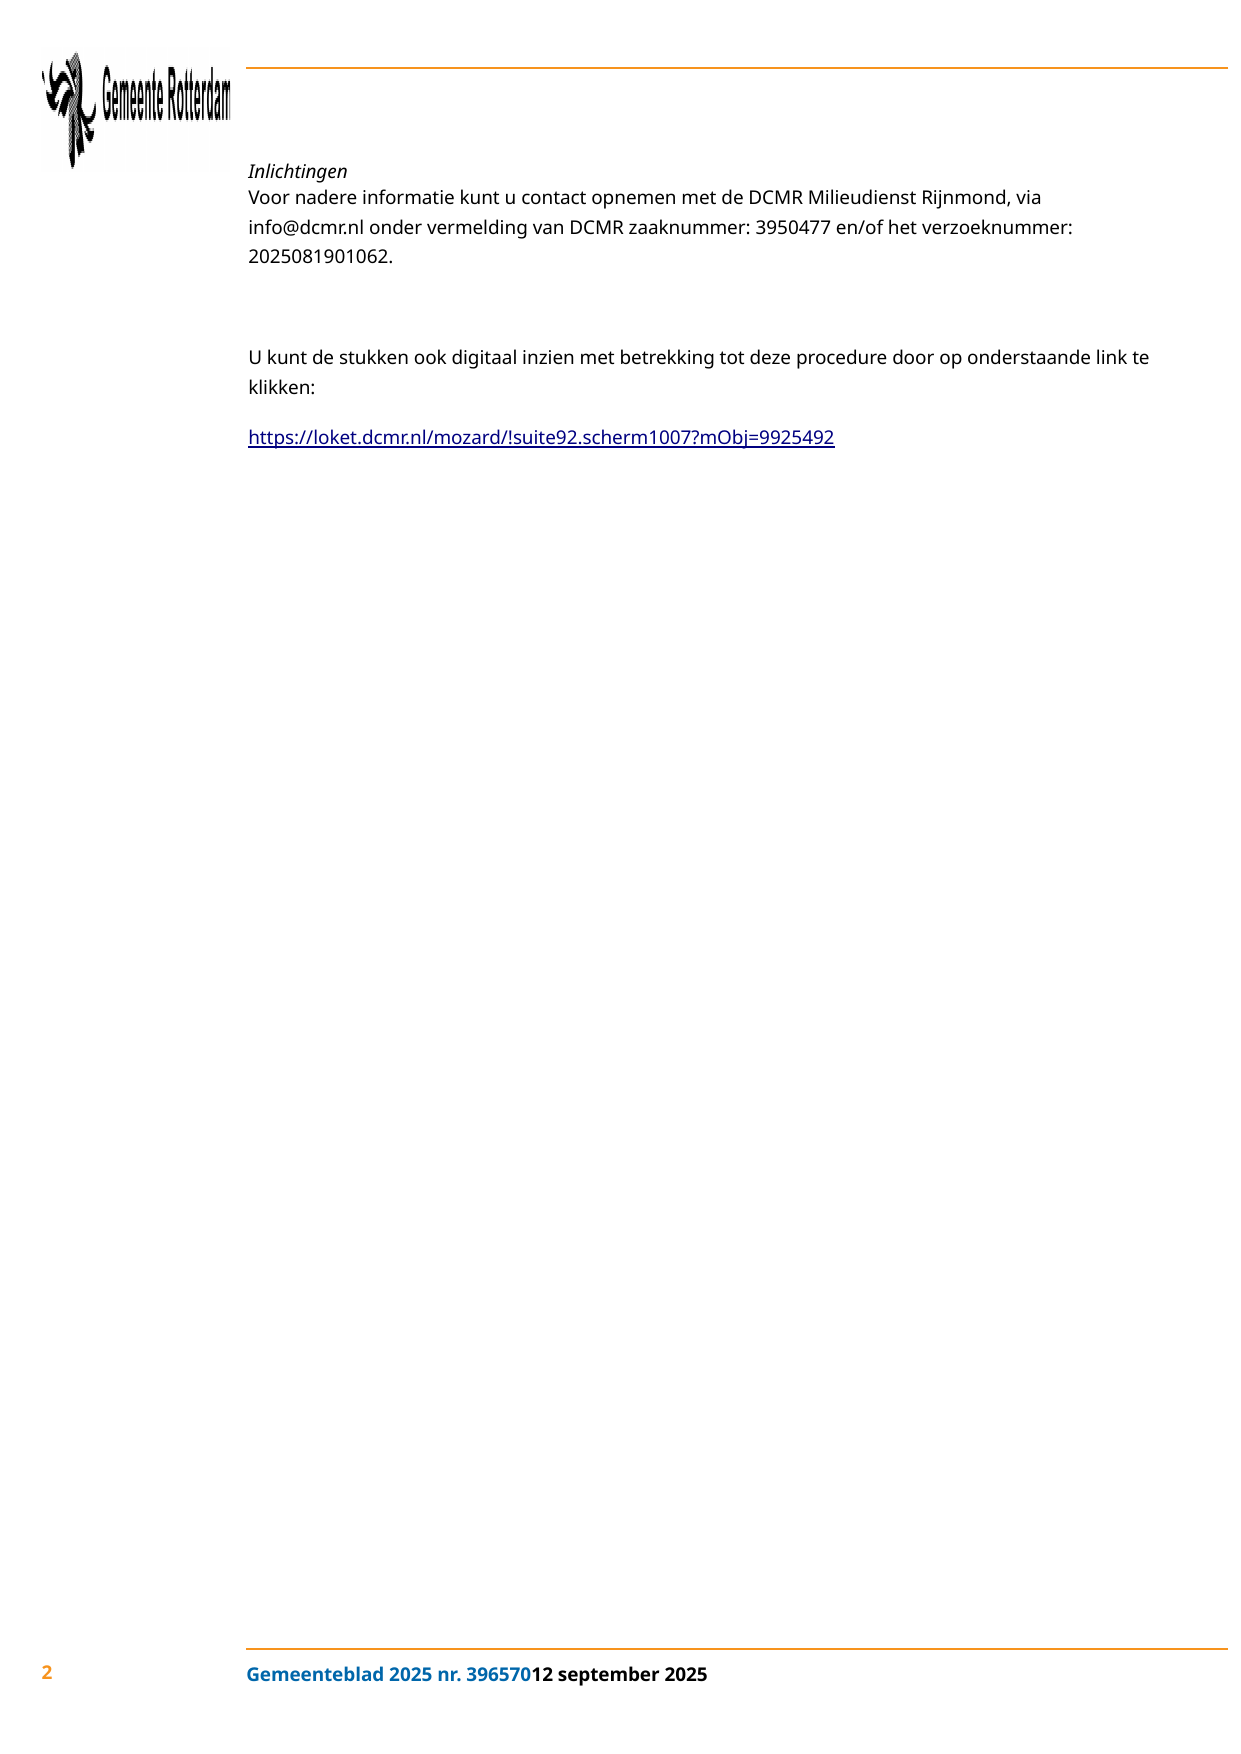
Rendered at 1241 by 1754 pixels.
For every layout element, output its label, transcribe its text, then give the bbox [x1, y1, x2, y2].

text U kunt de stukken ook digitaal inzien met betrekking tot deze procedure door op onderstaande link te klikken: [248, 344, 1152, 400]
text https://loket.dcmr.nl/mozard/!suite92.scherm1007?mObj=9925492 [248, 424, 1152, 450]
text Voor nadere informatie kunt u contact opnemen met de DCMR Milieudienst Rijnmond, via info@dcmr.nl onder vermelding van DCMR zaaknummer: 3950477 en/of het verzoeknummer: 2025081901062. [248, 184, 1152, 269]
text Inlichtingen [248, 159, 1152, 184]
picture [41, 47, 231, 172]
